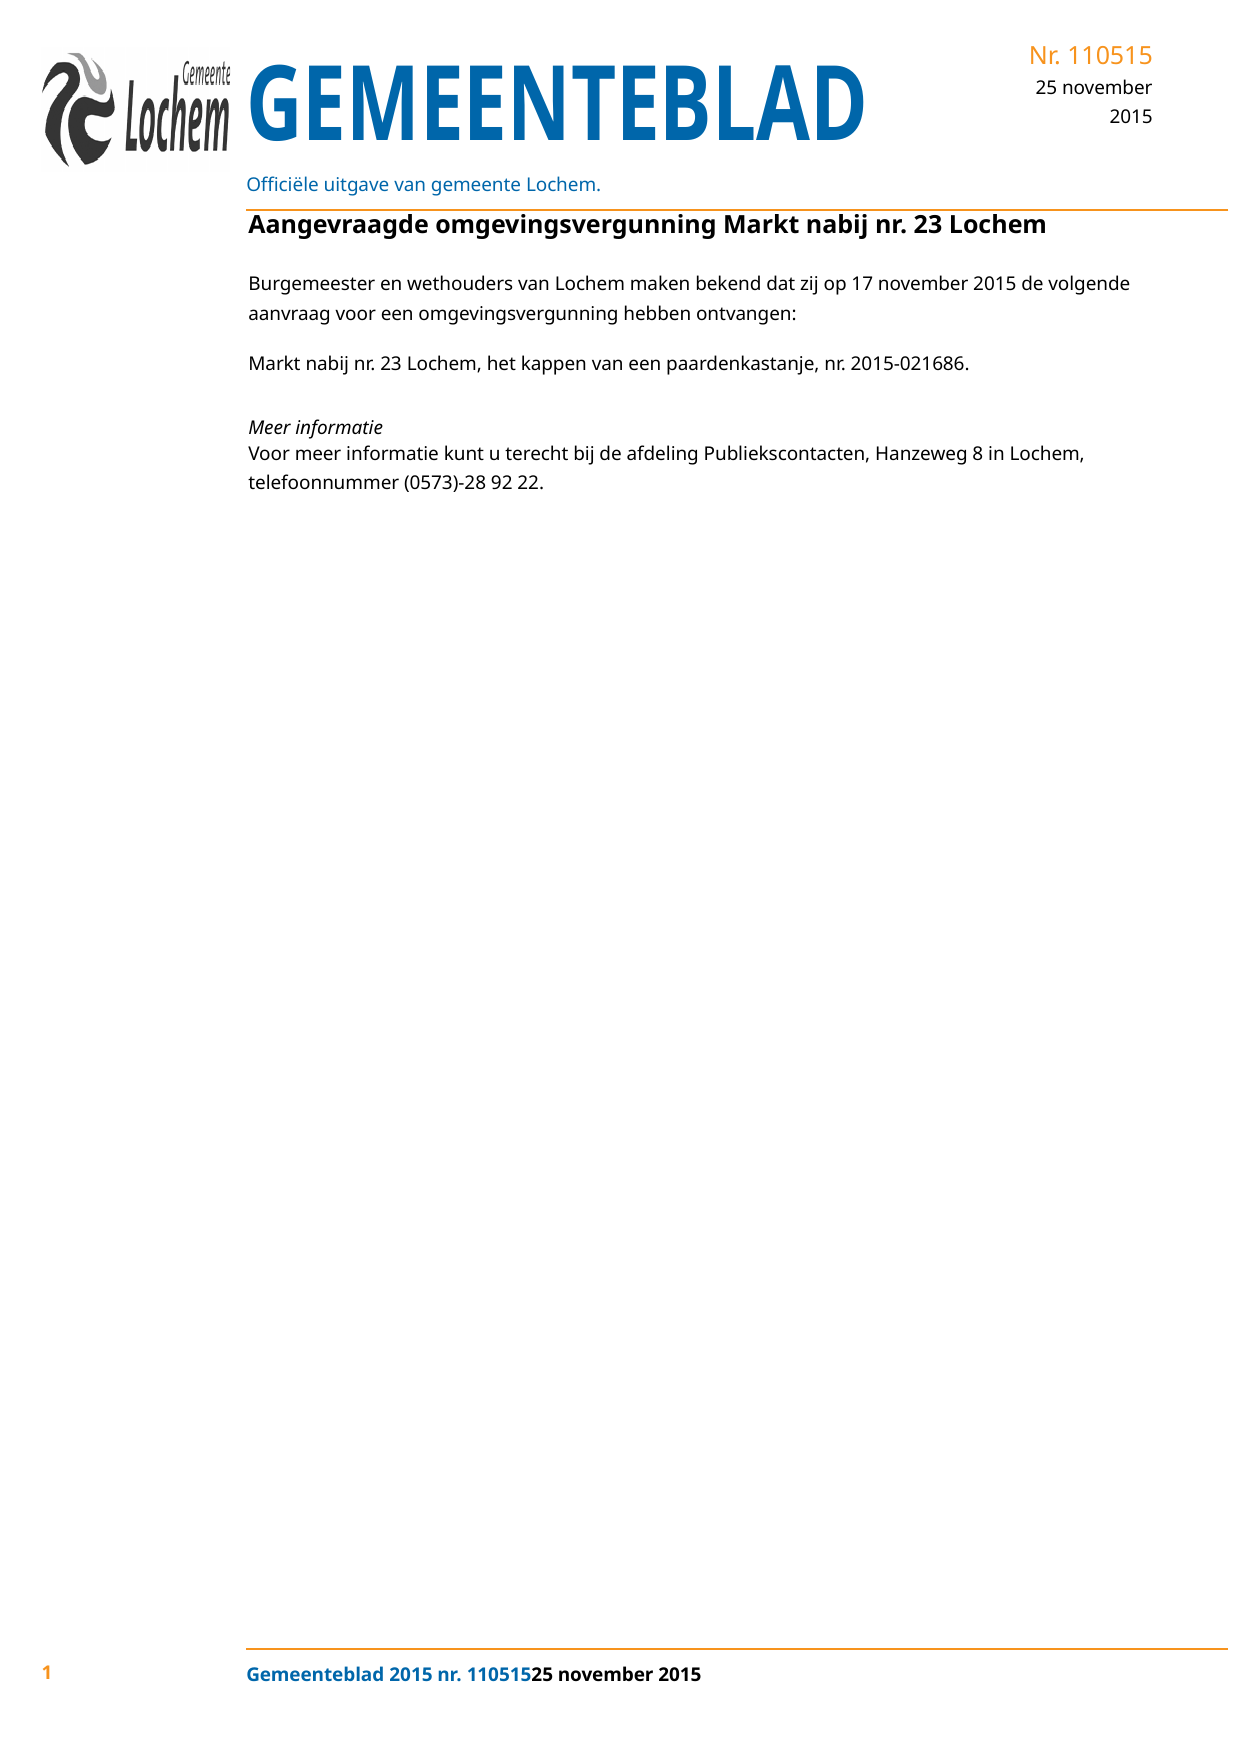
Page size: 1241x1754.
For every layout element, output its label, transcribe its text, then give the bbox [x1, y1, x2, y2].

text Markt nabij nr. 23 Lochem, het kappen van een paardenkastanje, nr. 2015-021686. [248, 350, 1152, 376]
text Burgemeester en wethouders van Lochem maken bekend dat zij op 17 november 2015 de volgende aanvraag voor een omgevingsvergunning hebben ontvangen: [248, 270, 1152, 326]
text Meer informatie [248, 414, 1152, 440]
text Voor meer informatie kunt u terecht bij de afdeling Publiekscontacten, Hanzeweg 8 in Lochem, telefoonnummer (0573)-28 92 22. [248, 440, 1152, 495]
text Aangevraagde omgevingsvergunning Markt nabij nr. 23 Lochem [248, 211, 1152, 241]
picture [41, 47, 231, 172]
